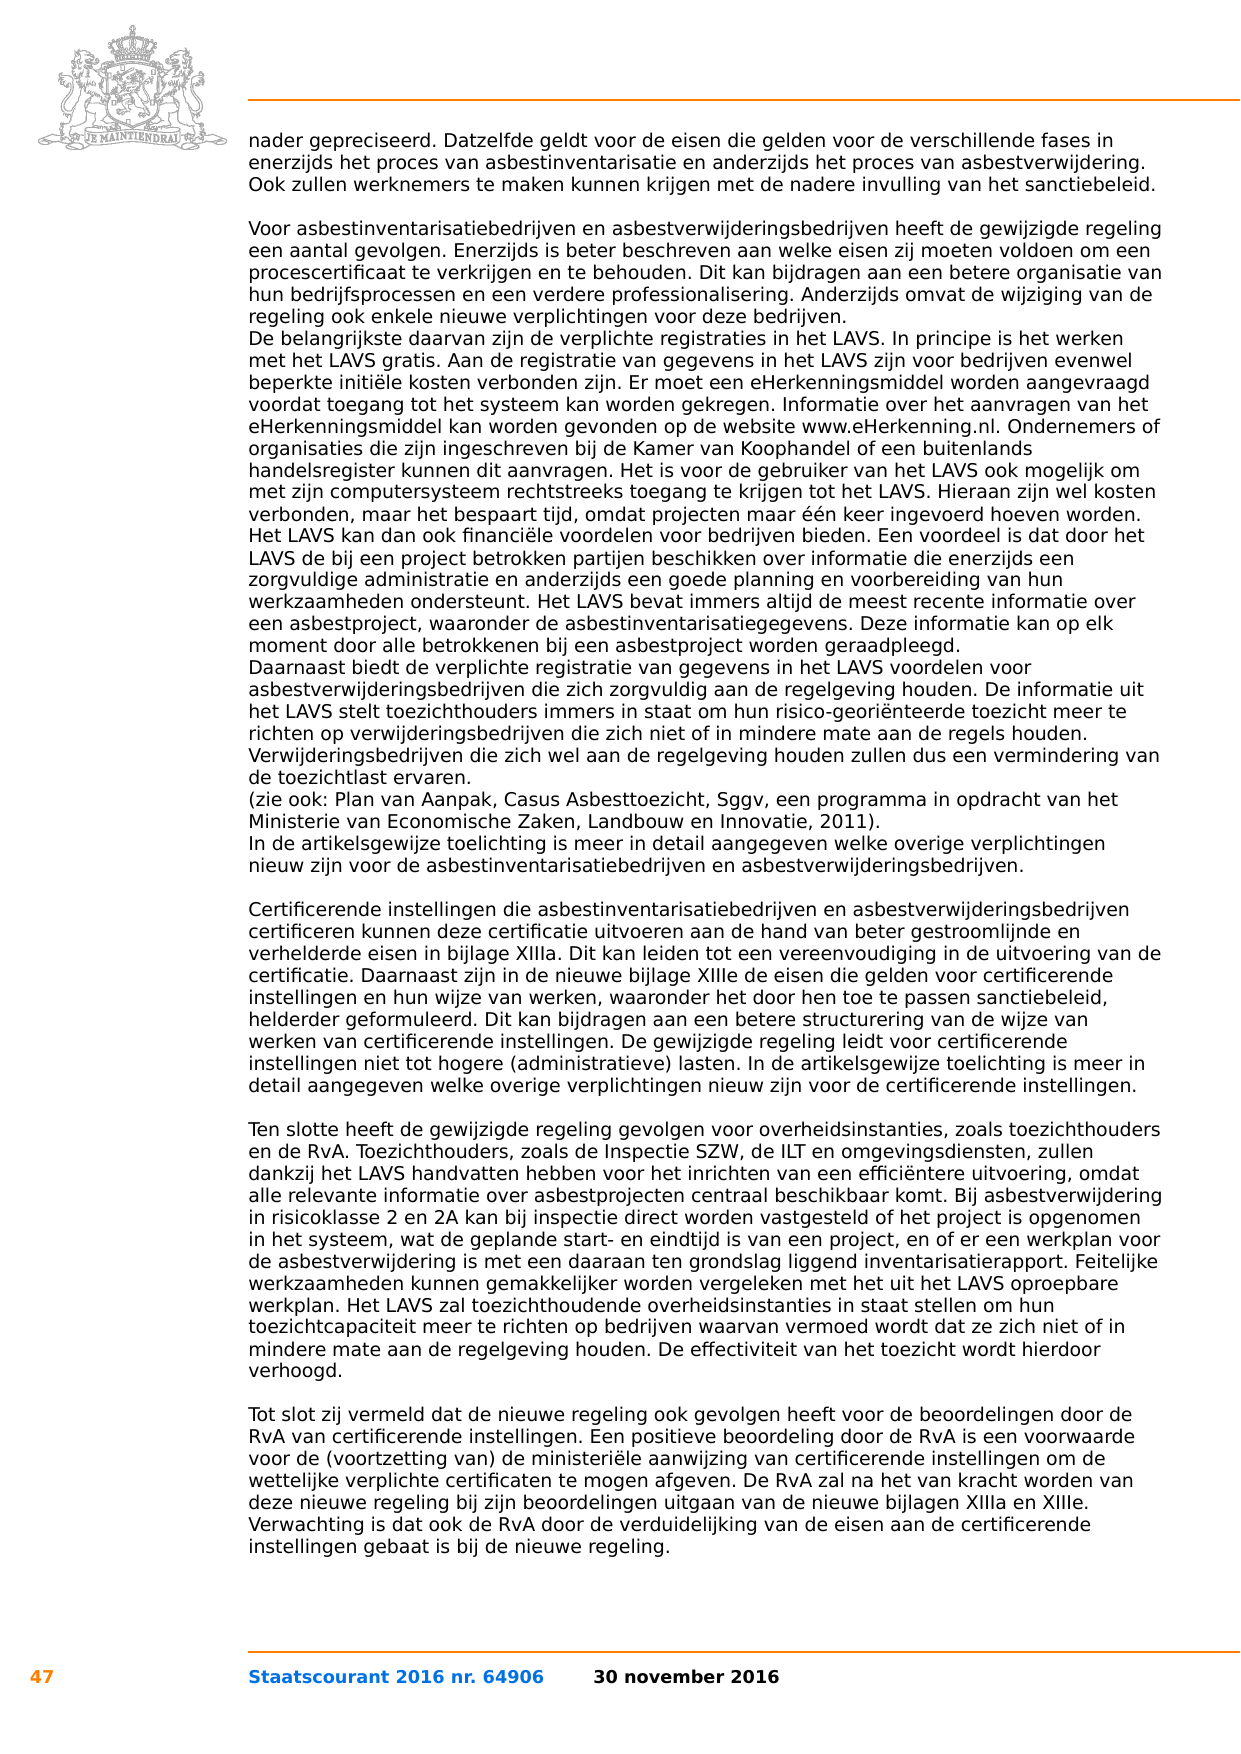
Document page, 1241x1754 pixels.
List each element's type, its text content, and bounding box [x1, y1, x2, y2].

text Certificerende instellingen die asbestinventarisatiebedrijven en asbestverwijderingsbedrijven certificeren kunnen deze certificatie uitvoeren aan de hand van beter gestroomlijnde en verhelderde eisen in bijlage XIIIa. Dit kan leiden tot een vereenvoudiging in de uitvoering van de certificatie. Daarnaast zijn in de nieuwe bijlage XIIIe de eisen die gelden voor certificerende instellingen en hun wijze van werken, waaronder het door hen toe te passen sanctiebeleid, helderder geformuleerd. Dit kan bijdragen aan een betere structurering van de wijze van werken van certificerende instellingen. De gewijzigde regeling leidt voor certificerende instellingen niet tot hogere (administratieve) lasten. In de artikelsgewijze toelichting is meer in detail aangegeven welke overige verplichtingen nieuw zijn voor de certificerende instellingen. [248, 899, 1163, 1097]
text In de artikelsgewijze toelichting is meer in detail aangegeven welke overige verplichtingen nieuw zijn voor de asbestinventarisatiebedrijven en asbestverwijderingsbedrijven. [248, 833, 1163, 877]
picture [38, 25, 227, 150]
text nader gepreciseerd. Datzelfde geldt voor de eisen die gelden voor de verschillende fases in enerzijds het proces van asbestinventarisatie en anderzijds het proces van asbestverwijdering. Ook zullen werknemers te maken kunnen krijgen met de nadere invulling van het sanctiebeleid. [248, 130, 1163, 196]
text Daarnaast biedt de verplichte registratie van gegevens in het LAVS voordelen voor asbestverwijderingsbedrijven die zich zorgvuldig aan de regelgeving houden. De informatie uit het LAVS stelt toezichthouders immers in staat om hun risico-georiënteerde toezicht meer te richten op verwijderingsbedrijven die zich niet of in mindere mate aan de regels houden. Verwijderingsbedrijven die zich wel aan de regelgeving houden zullen dus een vermindering van de toezichtlast ervaren. [248, 657, 1163, 789]
text Voor asbestinventarisatiebedrijven en asbestverwijderingsbedrijven heeft de gewijzigde regeling een aantal gevolgen. Enerzijds is beter beschreven aan welke eisen zij moeten voldoen om een procescertificaat te verkrijgen en te behouden. Dit kan bijdragen aan een betere organisatie van hun bedrijfsprocessen en een verdere professionalisering. Anderzijds omvat de wijziging van de regeling ook enkele nieuwe verplichtingen voor deze bedrijven. [248, 218, 1163, 328]
text Het LAVS kan dan ook financiële voordelen voor bedrijven bieden. Een voordeel is dat door het LAVS de bij een project betrokken partijen beschikken over informatie die enerzijds een zorgvuldige administratie en anderzijds een goede planning en voorbereiding van hun werkzaamheden ondersteunt. Het LAVS bevat immers altijd de meest recente informatie over een asbestproject, waaronder de asbestinventarisatiegegevens. Deze informatie kan op elk moment door alle betrokkenen bij een asbestproject worden geraadpleegd. [248, 525, 1163, 657]
text Tot slot zij vermeld dat de nieuwe regeling ook gevolgen heeft voor de beoordelingen door de RvA van certificerende instellingen. Een positieve beoordeling door de RvA is een voorwaarde voor de (voortzetting van) de ministeriële aanwijzing van certificerende instellingen om de wettelijke verplichte certificaten te mogen afgeven. De RvA zal na het van kracht worden van deze nieuwe regeling bij zijn beoordelingen uitgaan van de nieuwe bijlagen XIIIa en XIIIe. Verwachting is dat ook de RvA door de verduidelijking van de eisen aan de certificerende instellingen gebaat is bij de nieuwe regeling. [248, 1404, 1163, 1558]
text De belangrijkste daarvan zijn de verplichte registraties in het LAVS. In principe is het werken met het LAVS gratis. Aan de registratie van gegevens in het LAVS zijn voor bedrijven evenwel beperkte initiële kosten verbonden zijn. Er moet een eHerkenningsmiddel worden aangevraagd voordat toegang tot het systeem kan worden gekregen. Informatie over het aanvragen van het eHerkenningsmiddel kan worden gevonden op de website www.eHerkenning.nl. Ondernemers of organisaties die zijn ingeschreven bij de Kamer van Koophandel of een buitenlands handelsregister kunnen dit aanvragen. Het is voor de gebruiker van het LAVS ook mogelijk om met zijn computersysteem rechtstreeks toegang te krijgen tot het LAVS. Hieraan zijn wel kosten verbonden, maar het bespaart tijd, omdat projecten maar één keer ingevoerd hoeven worden. [248, 328, 1163, 525]
text Ten slotte heeft de gewijzigde regeling gevolgen voor overheidsinstanties, zoals toezichthouders en de RvA. Toezichthouders, zoals de Inspectie SZW, de ILT en omgevingsdiensten, zullen dankzij het LAVS handvatten hebben voor het inrichten van een efficiëntere uitvoering, omdat alle relevante informatie over asbestprojecten centraal beschikbaar komt. Bij asbestverwijdering in risicoklasse 2 en 2A kan bij inspectie direct worden vastgesteld of het project is opgenomen in het systeem, wat de geplande start- en eindtijd is van een project, en of er een werkplan voor de asbestverwijdering is met een daaraan ten grondslag liggend inventarisatierapport. Feitelijke werkzaamheden kunnen gemakkelijker worden vergeleken met het uit het LAVS oproepbare werkplan. Het LAVS zal toezichthoudende overheidsinstanties in staat stellen om hun toezichtcapaciteit meer te richten op bedrijven waarvan vermoed wordt dat ze zich niet of in mindere mate aan de regelgeving houden. De effectiviteit van het toezicht wordt hierdoor verhoogd. [248, 1119, 1163, 1382]
text (zie ook: Plan van Aanpak, Casus Asbesttoezicht, Sggv, een programma in opdracht van het Ministerie van Economische Zaken, Landbouw en Innovatie, 2011). [248, 789, 1163, 833]
